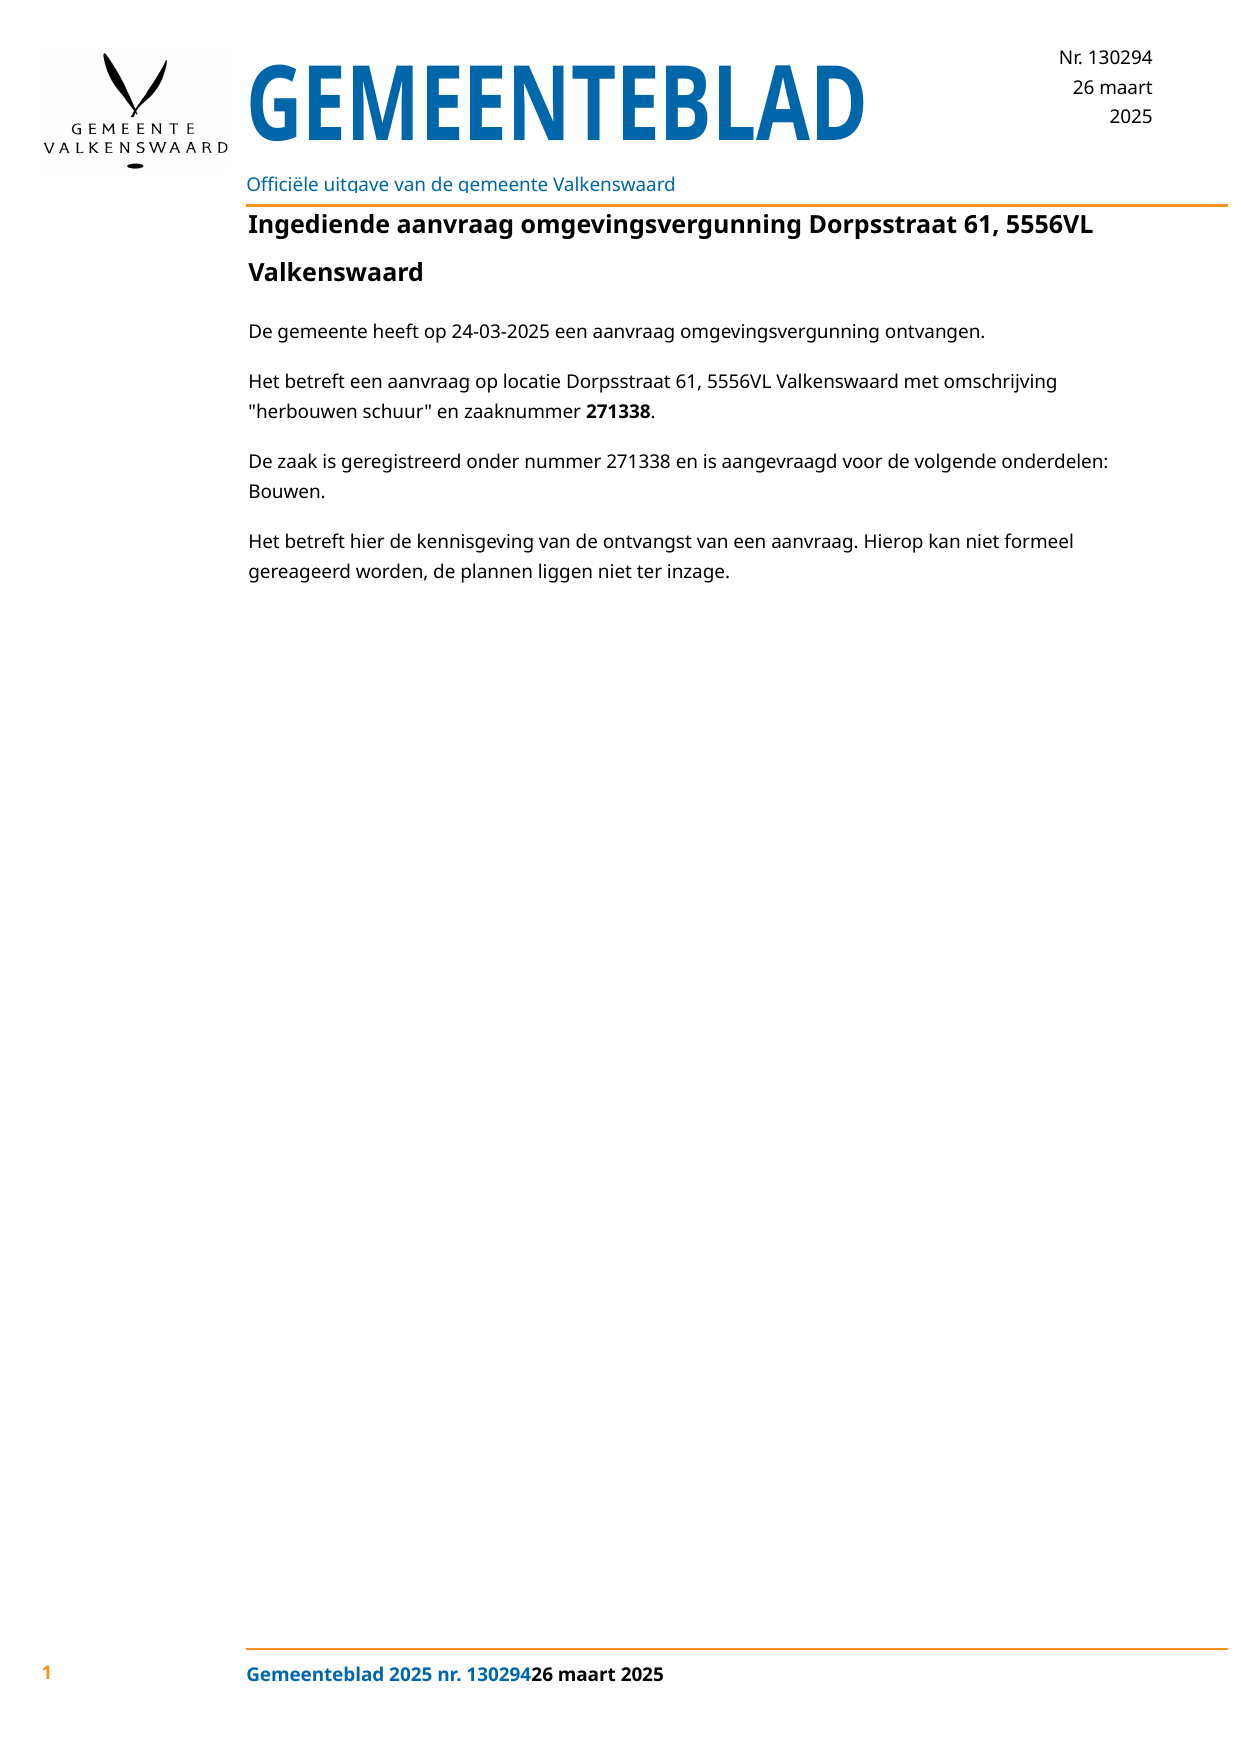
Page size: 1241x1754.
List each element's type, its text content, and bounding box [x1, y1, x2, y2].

text De zaak is geregistreerd onder nummer 271338 en is aangevraagd voor de volgende onderdelen: Bouwen. [248, 448, 1152, 504]
text Het betreft hier de kennisgeving van de ontvangst van een aanvraag. Hierop kan niet formeel gereageerd worden, de plannen liggen niet ter inzage. [248, 528, 1152, 584]
text Ingediende aanvraag omgevingsvergunning Dorpsstraat 61, 5556VL Valkenswaard [248, 207, 1152, 288]
picture [41, 47, 231, 172]
text De gemeente heeft op 24-03-2025 een aanvraag omgevingsvergunning ontvangen. [248, 318, 1152, 344]
text Het betreft een aanvraag op locatie Dorpsstraat 61, 5556VL Valkenswaard met omschrijving "herbouwen schuur" en zaaknummer 271338. [248, 368, 1152, 424]
